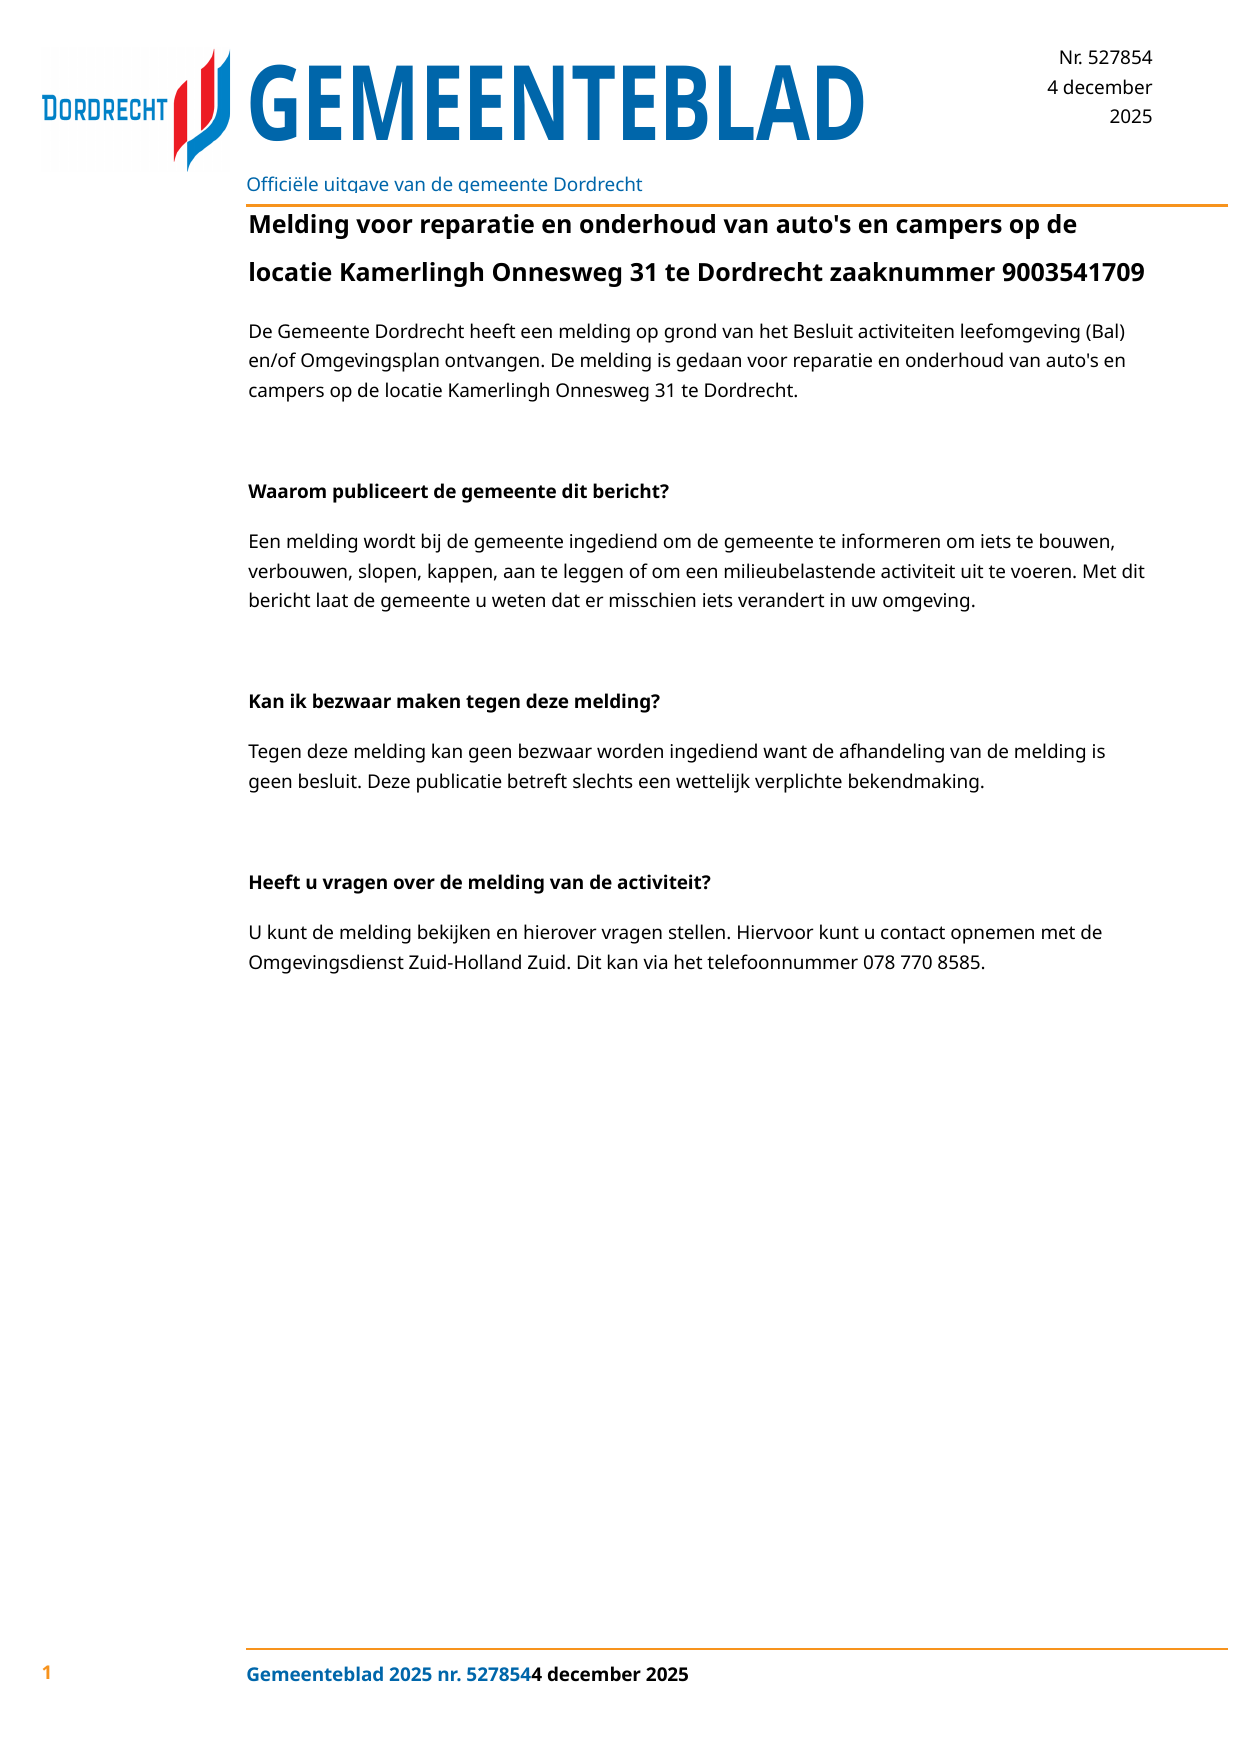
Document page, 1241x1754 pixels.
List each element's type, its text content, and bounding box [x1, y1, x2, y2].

text U kunt de melding bekijken en hierover vragen stellen. Hiervoor kunt u contact opnemen met de Omgevingsdienst Zuid-Holland Zuid. Dit kan via het telefoonnummer 078 770 8585. [248, 919, 1152, 975]
text Kan ik bezwaar maken tegen deze melding? [248, 688, 1152, 714]
text Heeft u vragen over de melding van de activiteit? [248, 869, 1152, 895]
text Melding voor reparatie en onderhoud van auto's en campers op de locatie Kamerlingh Onnesweg 31 te Dordrecht zaaknummer 9003541709 [248, 207, 1152, 288]
text De Gemeente Dordrecht heeft een melding op grond van het Besluit activiteiten leefomgeving (Bal) en/of Omgevingsplan ontvangen. De melding is gedaan voor reparatie en onderhoud van auto's en campers op de locatie Kamerlingh Onnesweg 31 te Dordrecht. [248, 318, 1152, 403]
text Waarom publiceert de gemeente dit bericht? [248, 478, 1152, 504]
text Tegen deze melding kan geen bezwaar worden ingediend want de afhandeling van de melding is geen besluit. Deze publicatie betreft slechts een wettelijk verplichte bekendmaking. [248, 739, 1152, 794]
text Een melding wordt bij de gemeente ingediend om de gemeente te informeren om iets te bouwen, verbouwen, slopen, kappen, aan te leggen of om een milieubelastende activiteit uit te voeren. Met dit bericht laat de gemeente u weten dat er misschien iets verandert in uw omgeving. [248, 528, 1152, 613]
picture [41, 47, 231, 172]
